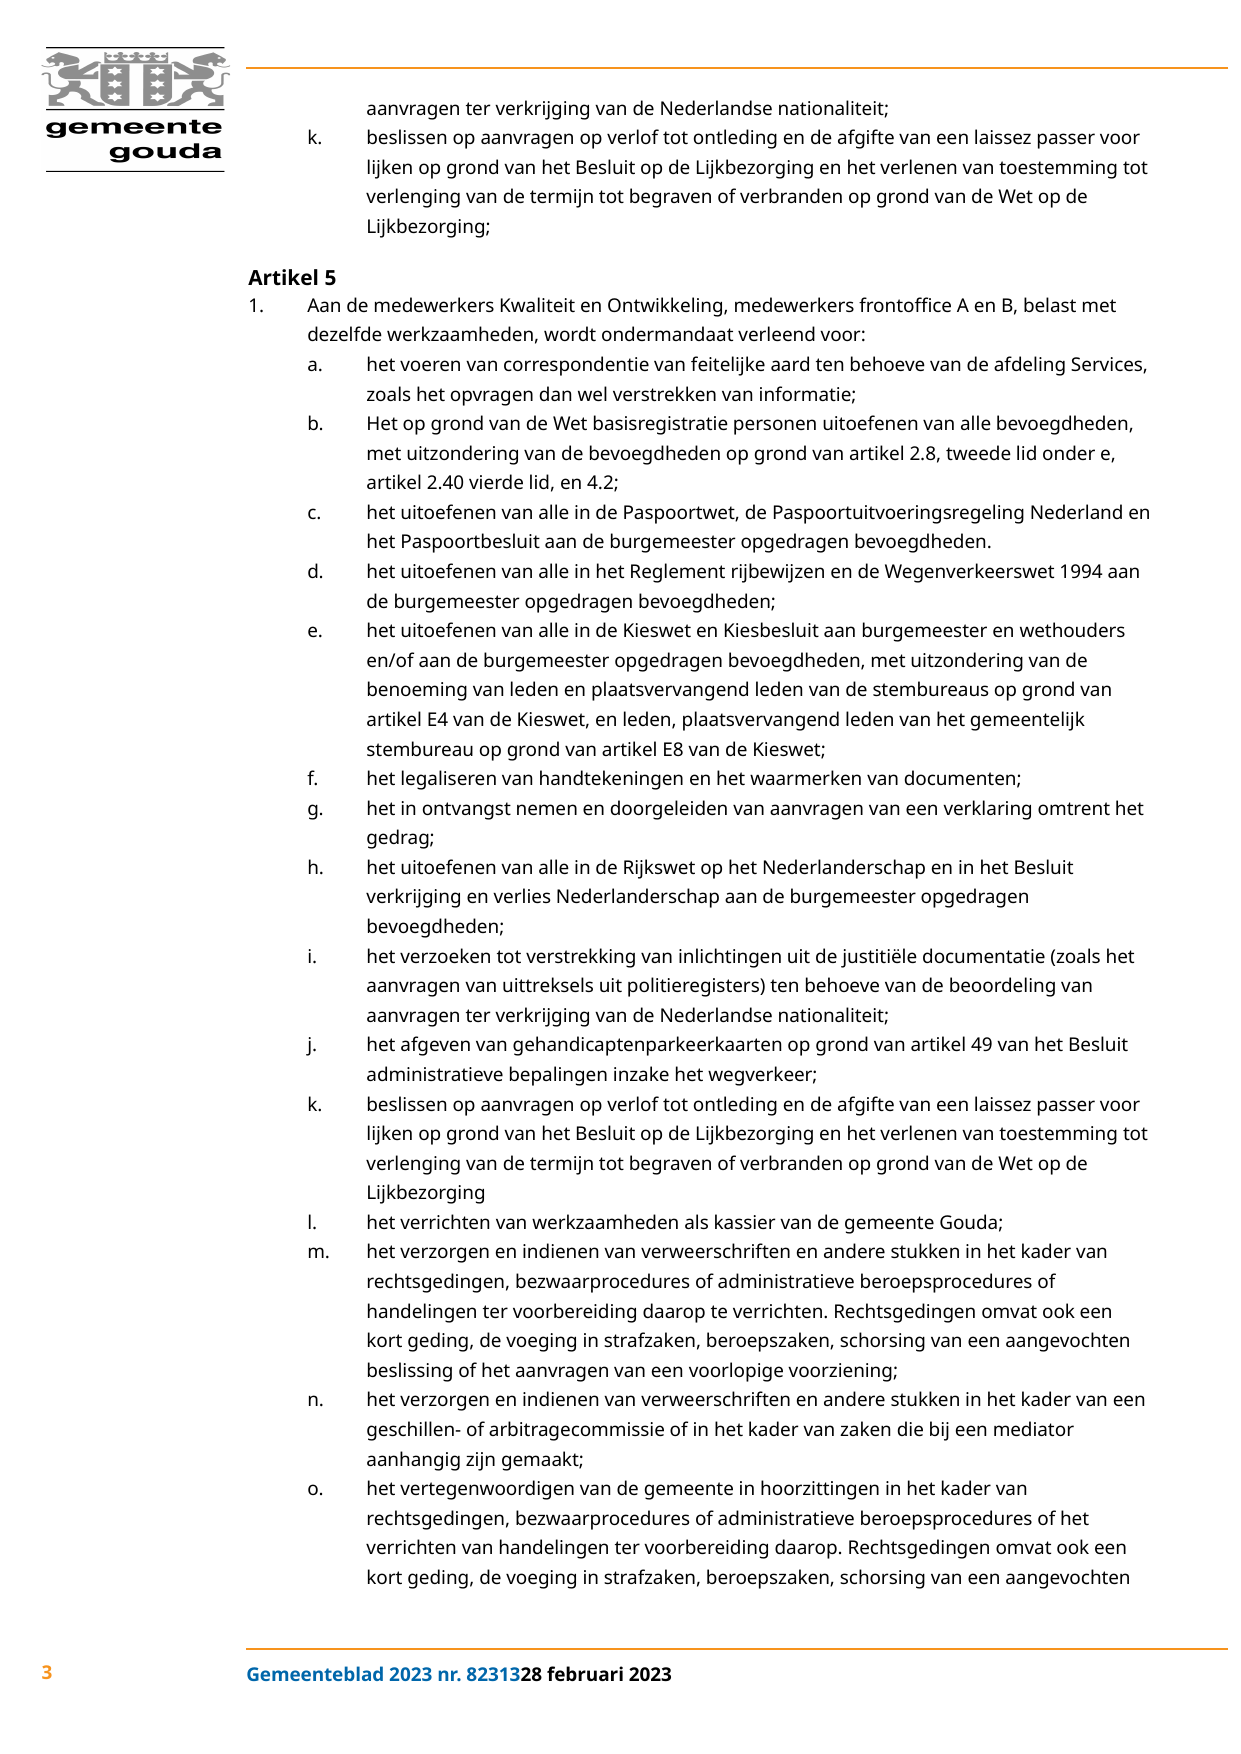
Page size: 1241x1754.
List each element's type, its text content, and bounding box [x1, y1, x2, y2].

list het afgeven van gehandicaptenparkeerkaarten op grond van artikel 49 van het Besluit administratieve bepalingen inzake het wegverkeer; [307, 1032, 1152, 1087]
text Artikel 5 [248, 263, 1152, 292]
list beslissen op aanvragen op verlof tot ontleding en de afgifte van een laissez passer voor lijken op grond van het Besluit op de Lijkbezorging en het verlenen van toestemming tot verlenging van de termijn tot begraven of verbranden op grond van de Wet op de Lijkbezorging; [307, 124, 1152, 239]
list het verzoeken tot verstrekking van inlichtingen uit de justitiële documentatie (zoals het aanvragen van uittreksels uit politieregisters) ten behoeve van de beoordeling van aanvragen ter verkrijging van de Nederlandse nationaliteit; [307, 943, 1152, 1028]
list het verrichten van werkzaamheden als kassier van de gemeente Gouda; [307, 1209, 1152, 1235]
list het uitoefenen van alle in de Kieswet en Kiesbesluit aan burgemeester en wethouders en/of aan de burgemeester opgedragen bevoegdheden, met uitzondering van de benoeming van leden en plaatsvervangend leden van de stembureaus op grond van artikel E4 van de Kieswet, en leden, plaatsvervangend leden van het gemeentelijk stembureau op grond van artikel E8 van de Kieswet; [307, 617, 1152, 761]
list Het op grond van de Wet basisregistratie personen uitoefenen van alle bevoegdheden, met uitzondering van de bevoegdheden op grond van artikel 2.8, tweede lid onder e, artikel 2.40 vierde lid, en 4.2; [307, 410, 1152, 495]
list het in ontvangst nemen en doorgeleiden van aanvragen van een verklaring omtrent het gedrag; [307, 795, 1152, 850]
list het verzorgen en indienen van verweerschriften en andere stukken in het kader van een geschillen- of arbitragecommissie of in het kader van zaken die bij een mediator aanhangig zijn gemaakt; [307, 1387, 1152, 1471]
list Aan de medewerkers Kwaliteit en Ontwikkeling, medewerkers frontoffice A en B, belast met dezelfde werkzaamheden, wordt ondermandaat verleend voor: [248, 292, 1152, 347]
list aanvragen ter verkrijging van de Nederlandse nationaliteit; [307, 95, 1152, 121]
list beslissen op aanvragen op verlof tot ontleding en de afgifte van een laissez passer voor lijken op grond van het Besluit op de Lijkbezorging en het verlenen van toestemming tot verlenging van de termijn tot begraven of verbranden op grond van de Wet op de Lijkbezorging [307, 1091, 1152, 1205]
picture [41, 47, 231, 172]
list het uitoefenen van alle in het Reglement rijbewijzen en de Wegenverkeerswet 1994 aan de burgemeester opgedragen bevoegdheden; [307, 558, 1152, 613]
list het verzorgen en indienen van verweerschriften en andere stukken in het kader van rechtsgedingen, bezwaarprocedures of administratieve beroepsprocedures of handelingen ter voorbereiding daarop te verrichten. Rechtsgedingen omvat ook een kort geding, de voeging in strafzaken, beroepszaken, schorsing van een aangevochten beslissing of het aanvragen van een voorlopige voorziening; [307, 1239, 1152, 1383]
list het uitoefenen van alle in de Paspoortwet, de Paspoortuitvoeringsregeling Nederland en het Paspoortbesluit aan de burgemeester opgedragen bevoegdheden. [307, 499, 1152, 554]
list het legaliseren van handtekeningen en het waarmerken van documenten; [307, 765, 1152, 791]
list het vertegenwoordigen van de gemeente in hoorzittingen in het kader van rechtsgedingen, bezwaarprocedures of administratieve beroepsprocedures of het verrichten van handelingen ter voorbereiding daarop. Rechtsgedingen omvat ook een kort geding, de voeging in strafzaken, beroepszaken, schorsing van een aangevochten [307, 1475, 1152, 1590]
list het uitoefenen van alle in de Rijkswet op het Nederlanderschap en in het Besluit verkrijging en verlies Nederlanderschap aan de burgemeester opgedragen bevoegdheden; [307, 854, 1152, 939]
list het voeren van correspondentie van feitelijke aard ten behoeve van de afdeling Services, zoals het opvragen dan wel verstrekken van informatie; [307, 351, 1152, 406]
